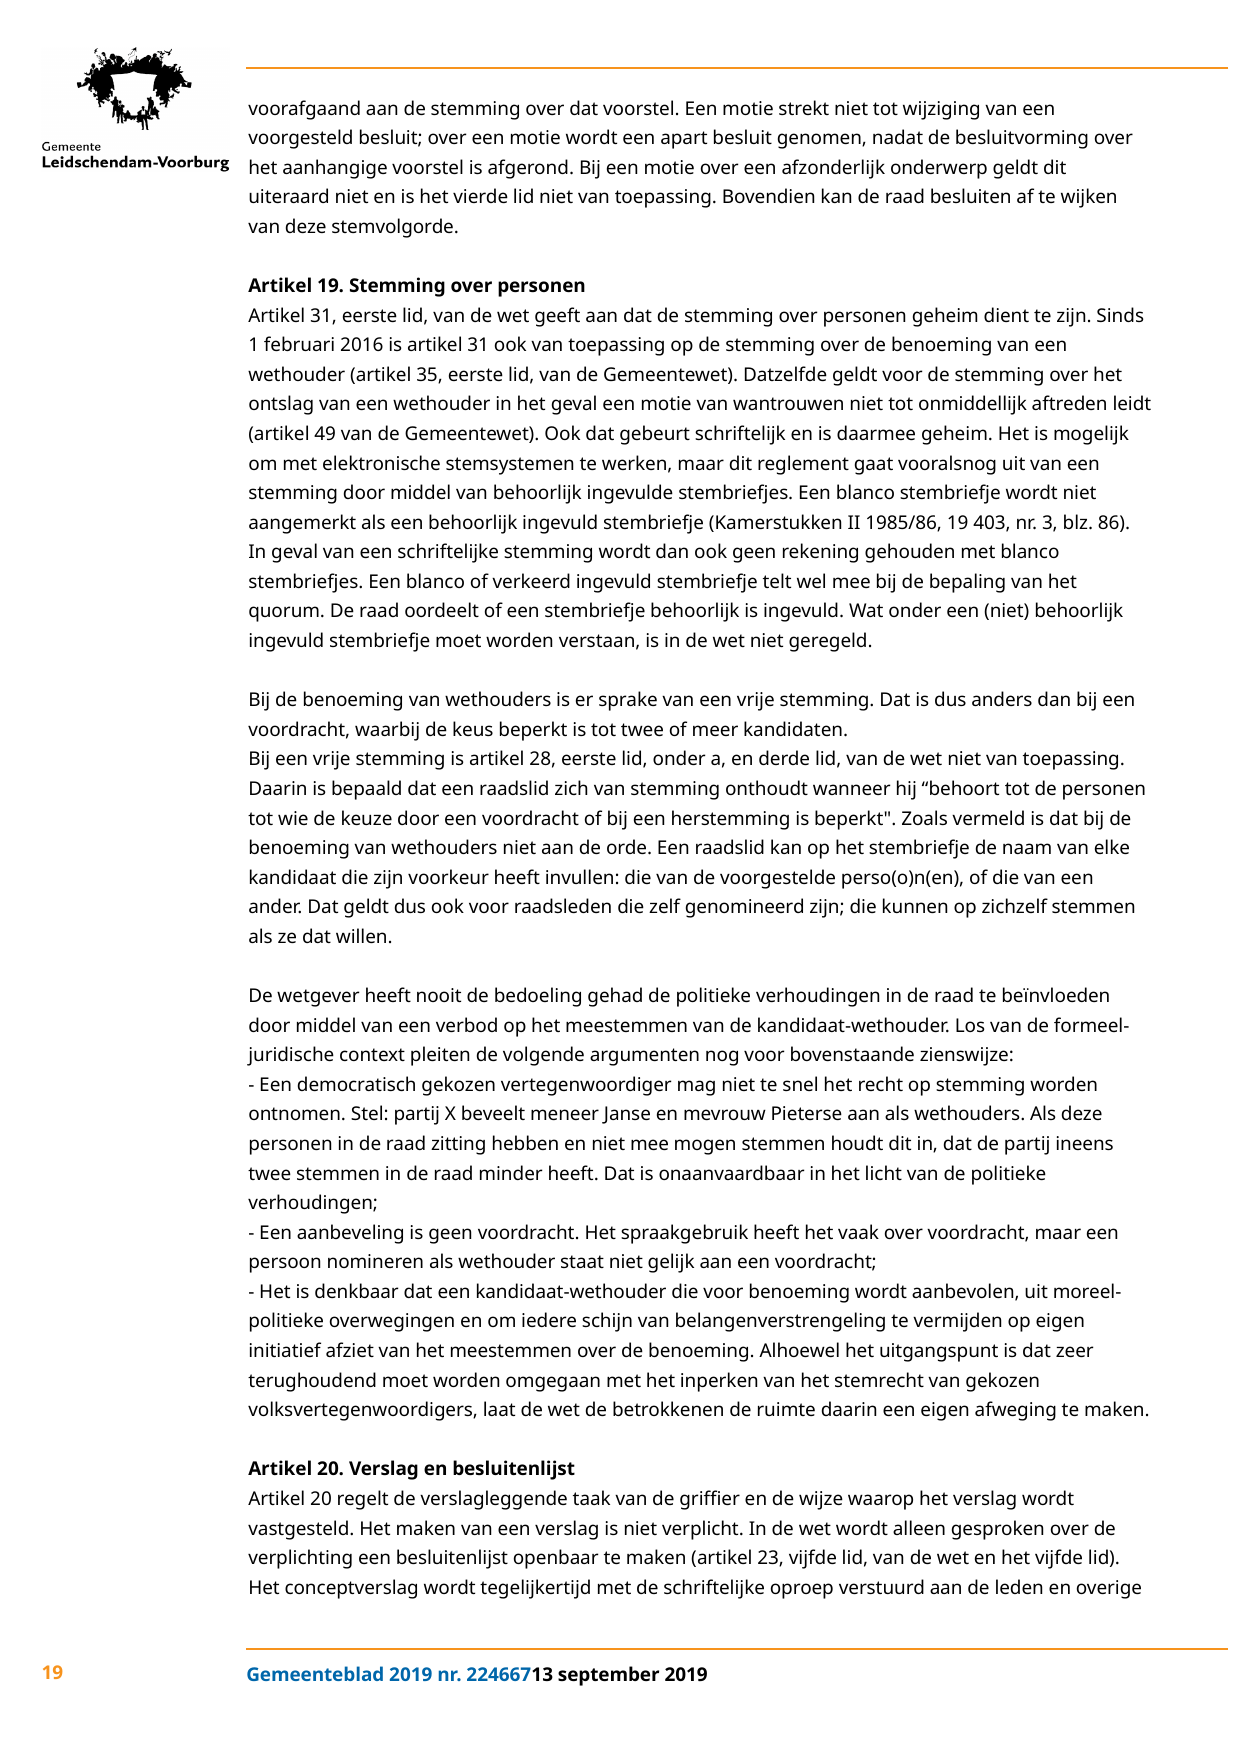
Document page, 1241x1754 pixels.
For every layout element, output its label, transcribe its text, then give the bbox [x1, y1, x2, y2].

text - Het is denkbaar dat een kandidaat-wethouder die voor benoeming wordt aanbevolen, uit moreel-politieke overwegingen en om iedere schijn van belangenverstrengeling te vermijden op eigen initiatief afziet van het meestemmen over de benoeming. Alhoewel het uitgangspunt is dat zeer terughoudend moet worden omgegaan met het inperken van het stemrecht van gekozen volksvertegenwoordigers, laat de wet de betrokkenen de ruimte daarin een eigen afweging te maken. [248, 1278, 1152, 1422]
text Bij de benoeming van wethouders is er sprake van een vrije stemming. Dat is dus anders dan bij een voordracht, waarbij de keus beperkt is tot twee of meer kandidaten. [248, 686, 1152, 742]
text Artikel 20 regelt de verslagleggende taak van de griffier en de wijze waarop het verslag wordt vastgesteld. Het maken van een verslag is niet verplicht. In de wet wordt alleen gesproken over de verplichting een besluitenlijst openbaar te maken (artikel 23, vijfde lid, van de wet en het vijfde lid). [248, 1485, 1152, 1570]
text voorafgaand aan de stemming over dat voorstel. Een motie strekt niet tot wijziging van een voorgesteld besluit; over een motie wordt een apart besluit genomen, nadat de besluitvorming over het aanhangige voorstel is afgerond. Bij een motie over een afzonderlijk onderwerp geldt dit uiteraard niet en is het vierde lid niet van toepassing. Bovendien kan de raad besluiten af te wijken van deze stemvolgorde. [248, 95, 1152, 239]
text Artikel 31, eerste lid, van de wet geeft aan dat de stemming over personen geheim dient te zijn. Sinds 1 februari 2016 is artikel 31 ook van toepassing op de stemming over de benoeming van een wethouder (artikel 35, eerste lid, van de Gemeentewet). Datzelfde geldt voor de stemming over het ontslag van een wethouder in het geval een motie van wantrouwen niet tot onmiddellijk aftreden leidt (artikel 49 van de Gemeentewet). Ook dat gebeurt schriftelijk en is daarmee geheim. Het is mogelijk om met elektronische stemsystemen te werken, maar dit reglement gaat vooralsnog uit van een stemming door middel van behoorlijk ingevulde stembriefjes. Een blanco stembriefje wordt niet aangemerkt als een behoorlijk ingevuld stembriefje (Kamerstukken II 1985/86, 19 403, nr. 3, blz. 86). In geval van een schriftelijke stemming wordt dan ook geen rekening gehouden met blanco stembriefjes. Een blanco of verkeerd ingevuld stembriefje telt wel mee bij de bepaling van het quorum. De raad oordeelt of een stembriefje behoorlijk is ingevuld. Wat onder een (niet) behoorlijk ingevuld stembriefje moet worden verstaan, is in de wet niet geregeld. [248, 302, 1152, 653]
text Het conceptverslag wordt tegelijkertijd met de schriftelijke oproep verstuurd aan de leden en overige [248, 1574, 1152, 1600]
text - Een democratisch gekozen vertegenwoordiger mag niet te snel het recht op stemming worden ontnomen. Stel: partij X beveelt meneer Janse en mevrouw Pieterse aan als wethouders. Als deze personen in de raad zitting hebben en niet mee mogen stemmen houdt dit in, dat de partij ineens twee stemmen in de raad minder heeft. Dat is onaanvaardbaar in het licht van de politieke verhoudingen; [248, 1071, 1152, 1215]
picture [41, 47, 231, 172]
text - Een aanbeveling is geen voordracht. Het spraakgebruik heeft het vaak over voordracht, maar een persoon nomineren als wethouder staat niet gelijk aan een voordracht; [248, 1219, 1152, 1274]
text Bij een vrije stemming is artikel 28, eerste lid, onder a, en derde lid, van de wet niet van toepassing. Daarin is bepaald dat een raadslid zich van stemming onthoudt wanneer hij “behoort tot de personen tot wie de keuze door een voordracht of bij een herstemming is beperkt". Zoals vermeld is dat bij de benoeming van wethouders niet aan de orde. Een raadslid kan op het stembriefje de naam van elke kandidaat die zijn voorkeur heeft invullen: die van de voorgestelde perso(o)n(en), of die van een ander. Dat geldt dus ook voor raadsleden die zelf genomineerd zijn; die kunnen op zichzelf stemmen als ze dat willen. [248, 746, 1152, 949]
text Artikel 20. Verslag en besluitenlijst [248, 1456, 1152, 1481]
text Artikel 19. Stemming over personen [248, 272, 1152, 298]
text De wetgever heeft nooit de bedoeling gehad de politieke verhoudingen in de raad te beïnvloeden door middel van een verbod op het meestemmen van de kandidaat-wethouder. Los van de formeel-juridische context pleiten de volgende argumenten nog voor bovenstaande zienswijze: [248, 982, 1152, 1067]
